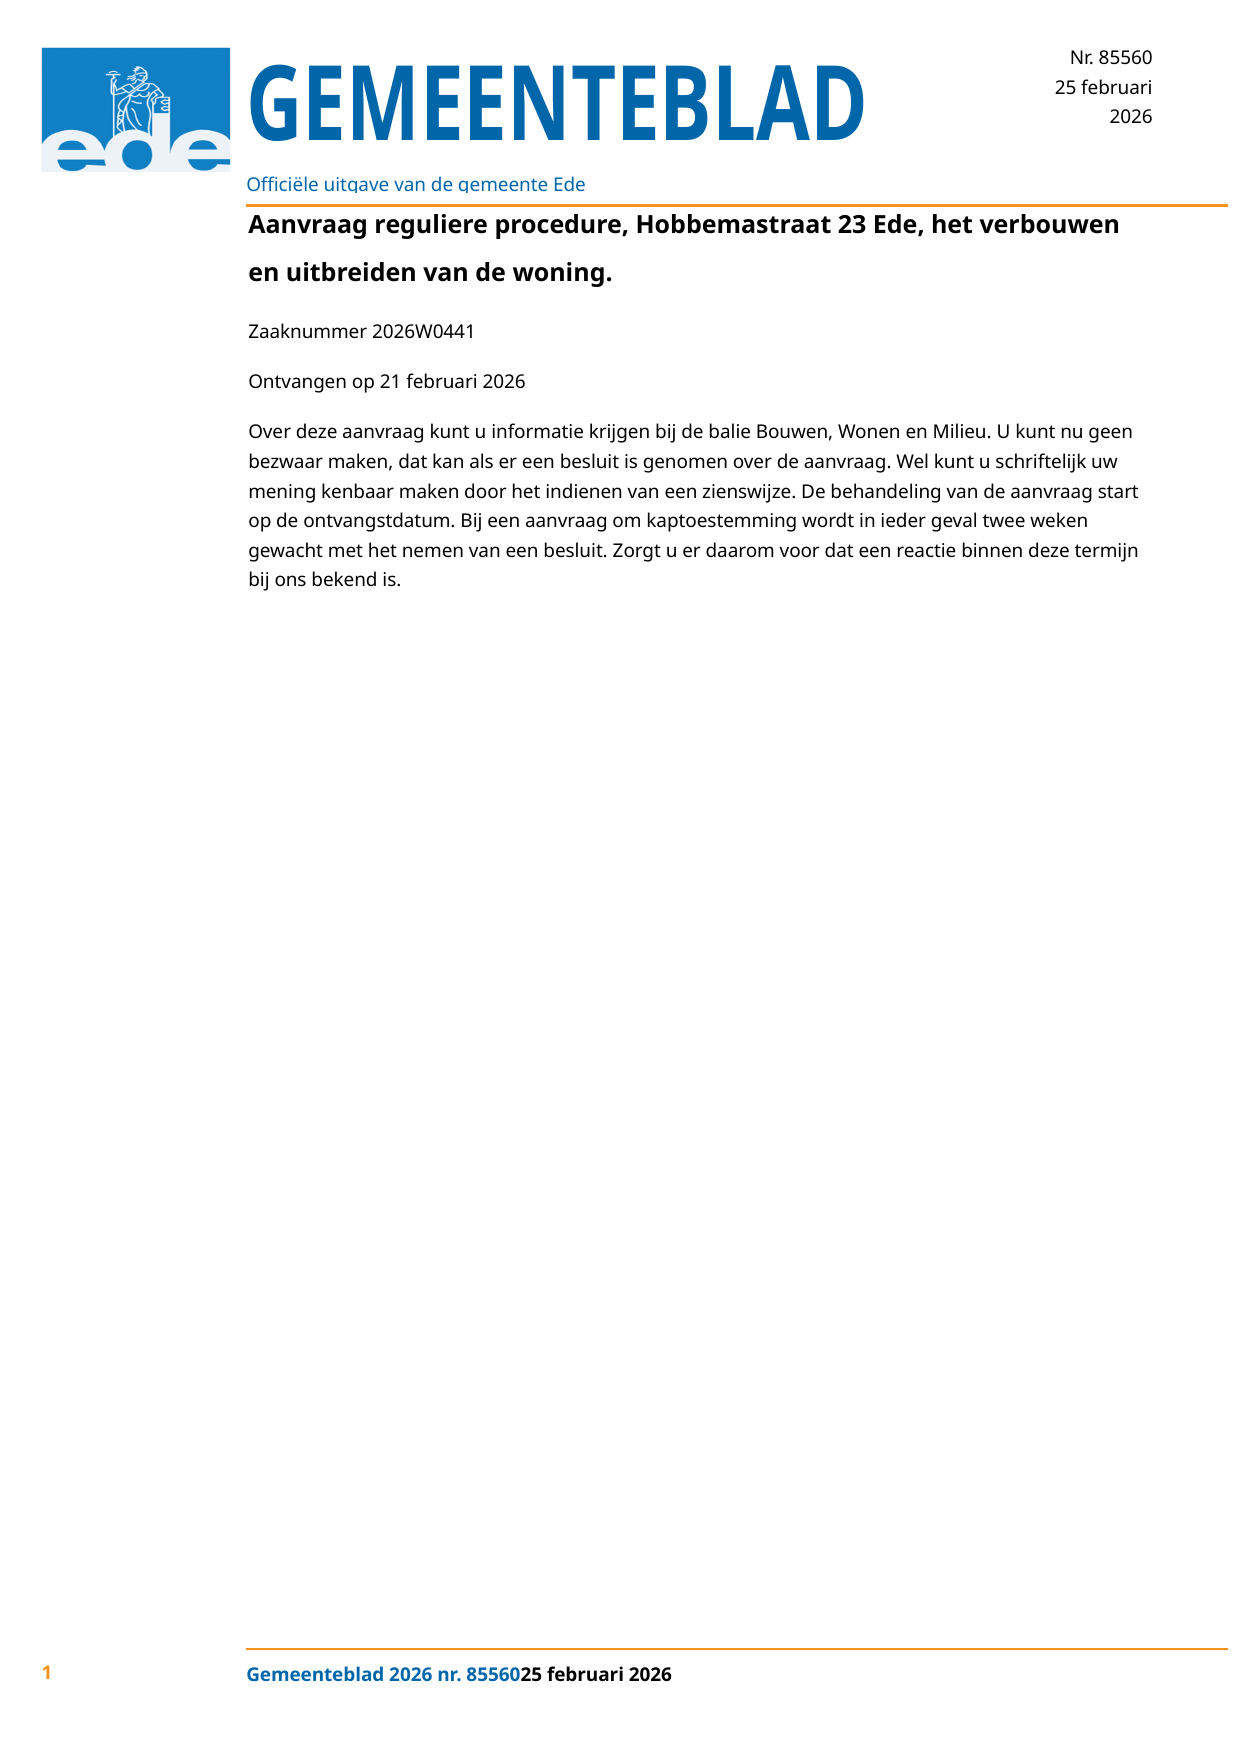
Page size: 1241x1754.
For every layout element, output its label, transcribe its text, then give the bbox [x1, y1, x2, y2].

text Zaaknummer 2026W0441 [248, 318, 1152, 344]
text Aanvraag reguliere procedure, Hobbemastraat 23 Ede, het verbouwen en uitbreiden van de woning. [248, 207, 1152, 288]
text Over deze aanvraag kunt u informatie krijgen bij de balie Bouwen, Wonen en Milieu. U kunt nu geen bezwaar maken, dat kan als er een besluit is genomen over de aanvraag. Wel kunt u schriftelijk uw mening kenbaar maken door het indienen van een zienswijze. De behandeling van de aanvraag start op de ontvangstdatum. Bij een aanvraag om kaptoestemming wordt in ieder geval twee weken gewacht met het nemen van een besluit. Zorgt u er daarom voor dat een reactie binnen deze termijn bij ons bekend is. [248, 419, 1152, 592]
picture [41, 47, 231, 172]
text Ontvangen op 21 februari 2026 [248, 368, 1152, 394]
